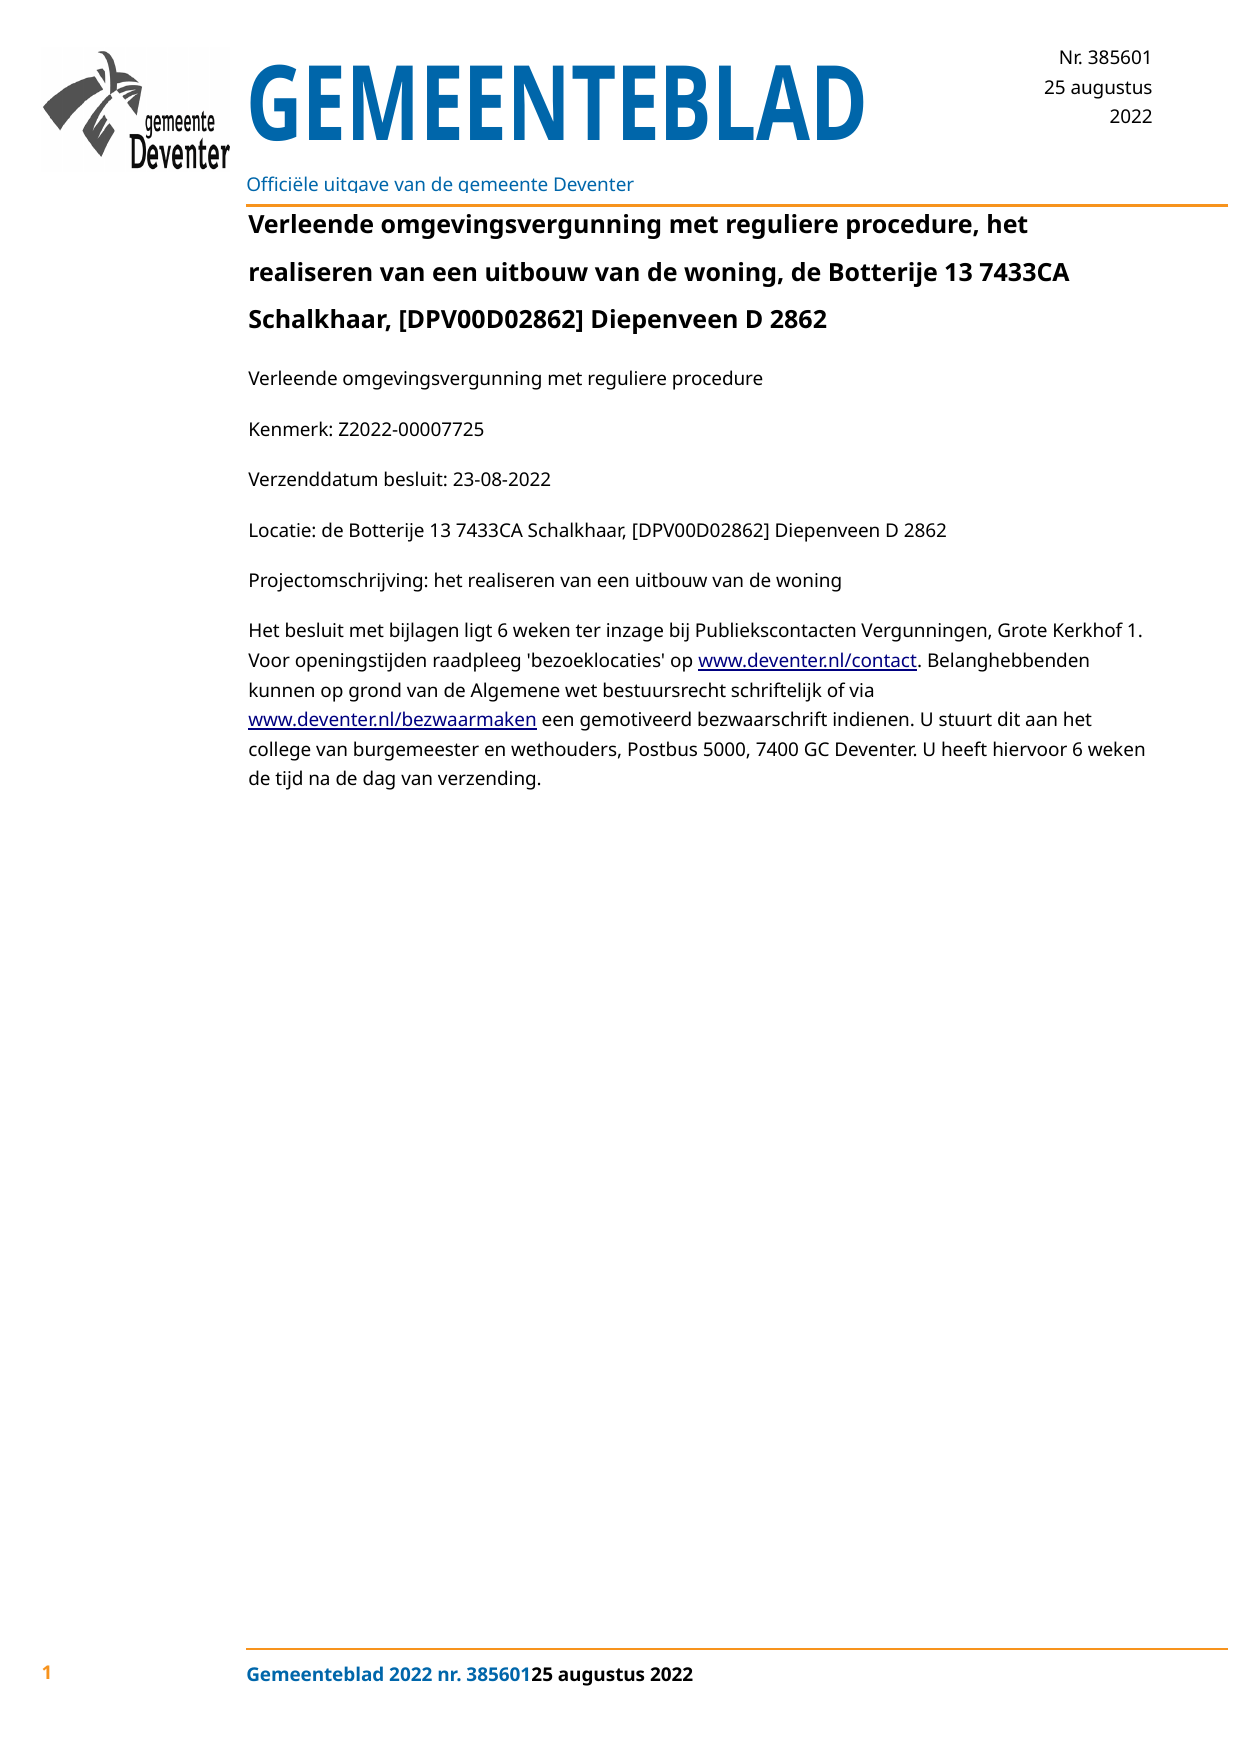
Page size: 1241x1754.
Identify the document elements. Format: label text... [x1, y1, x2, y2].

text Locatie: de Botterije 13 7433CA Schalkhaar, [DPV00D02862] Diepenveen D 2862 [248, 517, 1152, 542]
text Verzenddatum besluit: 23-08-2022 [248, 466, 1152, 492]
text Kenmerk: Z2022-00007725 [248, 416, 1152, 442]
picture [41, 47, 231, 172]
text Verleende omgevingsvergunning met reguliere procedure, het realiseren van een uitbouw van de woning, de Botterije 13 7433CA Schalkhaar, [DPV00D02862] Diepenveen D 2862 [248, 207, 1152, 336]
text Projectomschrijving: het realiseren van een uitbouw van de woning [248, 567, 1152, 593]
text Het besluit met bijlagen ligt 6 weken ter inzage bij Publiekscontacten Vergunningen, Grote Kerkhof 1. Voor openingstijden raadpleeg 'bezoeklocaties' op www.deventer.nl/contact. Belanghebbenden kunnen op grond van de Algemene wet bestuursrecht schriftelijk of via www.deventer.nl/bezwaarmaken een gemotiveerd bezwaarschrift indienen. U stuurt dit aan het college van burgemeester en wethouders, Postbus 5000, 7400 GC Deventer. U heeft hiervoor 6 weken de tijd na de dag van verzending. [248, 618, 1152, 791]
text Verleende omgevingsvergunning met reguliere procedure [248, 366, 1152, 391]
